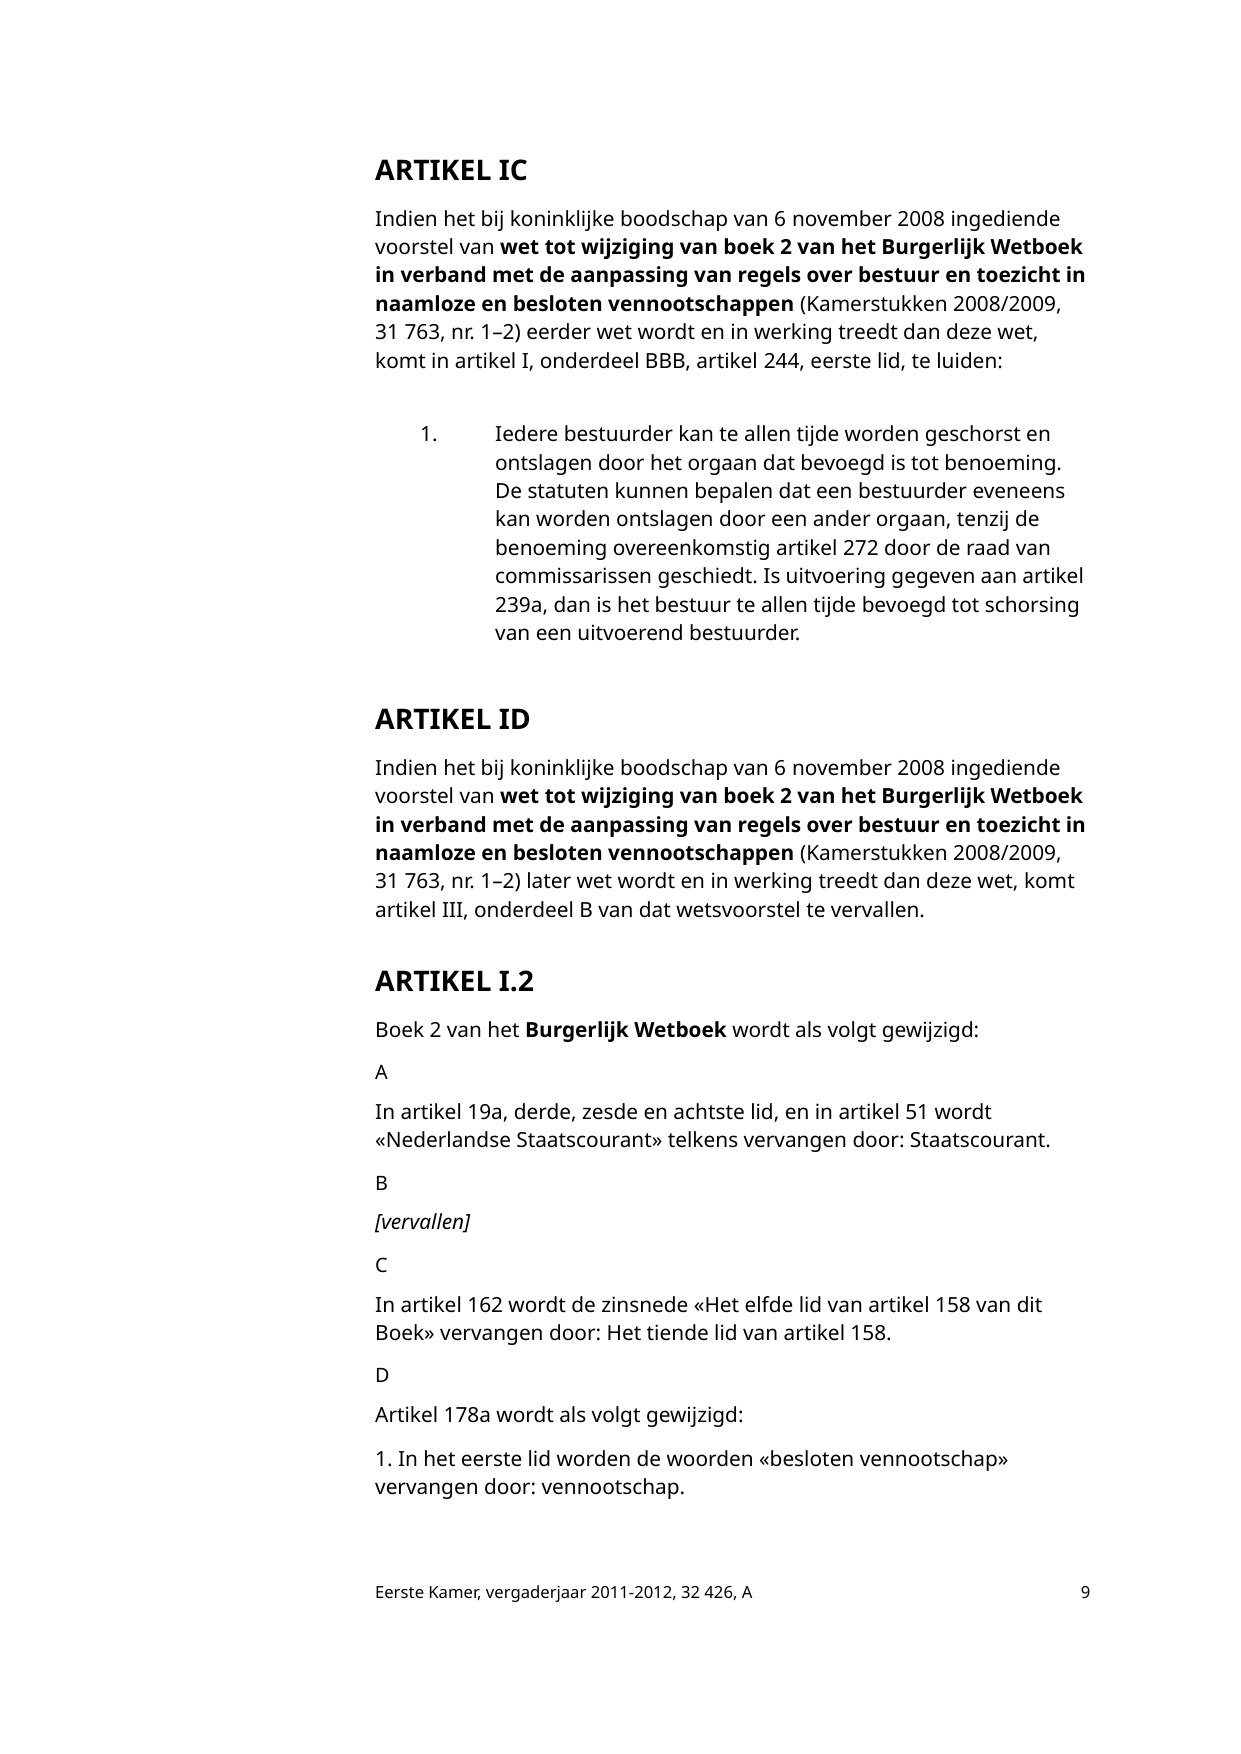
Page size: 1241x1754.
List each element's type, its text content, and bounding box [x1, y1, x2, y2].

text Indien het bij koninklijke boodschap van 6 november 2008 ingediende voorstel van wet tot wijziging van boek 2 van het Burgerlijk Wetboek in verband met de aanpassing van regels over bestuur en toezicht in naamloze en besloten vennootschappen (Kamerstukken 2008/2009, 31 763, nr. 1–2) eerder wet wordt en in werking treedt dan deze wet, komt in artikel I, onderdeel BBB, artikel 244, eerste lid, te luiden: [375, 204, 1090, 374]
text Artikel 178a wordt als volgt gewijzigd: [375, 1400, 1090, 1429]
text In artikel 162 wordt de zinsnede «Het elfde lid van artikel 158 van dit Boek» vervangen door: Het tiende lid van artikel 158. [375, 1290, 1090, 1347]
text C [375, 1251, 1090, 1278]
list Iedere bestuurder kan te allen tijde worden geschorst en ontslagen door het orgaan dat bevoegd is tot benoeming. De statuten kunnen bepalen dat een bestuurder eveneens kan worden ontslagen door een ander orgaan, tenzij de benoeming overeenkomstig artikel 272 door de raad van commissarissen geschiedt. Is uitvoering gegeven aan artikel 239a, dan is het bestuur te allen tijde bevoegd tot schorsing van een uitvoerend bestuurder. [420, 419, 1090, 647]
text A [375, 1058, 1090, 1085]
text Indien het bij koninklijke boodschap van 6 november 2008 ingediende voorstel van wet tot wijziging van boek 2 van het Burgerlijk Wetboek in verband met de aanpassing van regels over bestuur en toezicht in naamloze en besloten vennootschappen (Kamerstukken 2008/2009, 31 763, nr. 1–2) later wet wordt en in werking treedt dan deze wet, komt artikel III, onderdeel B van dat wetsvoorstel te vervallen. [375, 753, 1090, 923]
text In artikel 19a, derde, zesde en achtste lid, en in artikel 51 wordt «Nederlandse Staatscourant» telkens vervangen door: Staatscourant. [375, 1097, 1090, 1154]
text [vervallen] [375, 1207, 1090, 1236]
subtitle ARTIKEL I.2 [375, 961, 1090, 1000]
text D [375, 1362, 1090, 1388]
text B [375, 1169, 1090, 1196]
text 1. In het eerste lid worden de woorden «besloten vennootschap» vervangen door: vennootschap. [375, 1444, 1090, 1501]
text Boek 2 van het Burgerlijk Wetboek wordt als volgt gewijzigd: [375, 1015, 1090, 1043]
subtitle ARTIKEL ID [375, 699, 1090, 738]
subtitle ARTIKEL IC [375, 150, 1090, 189]
